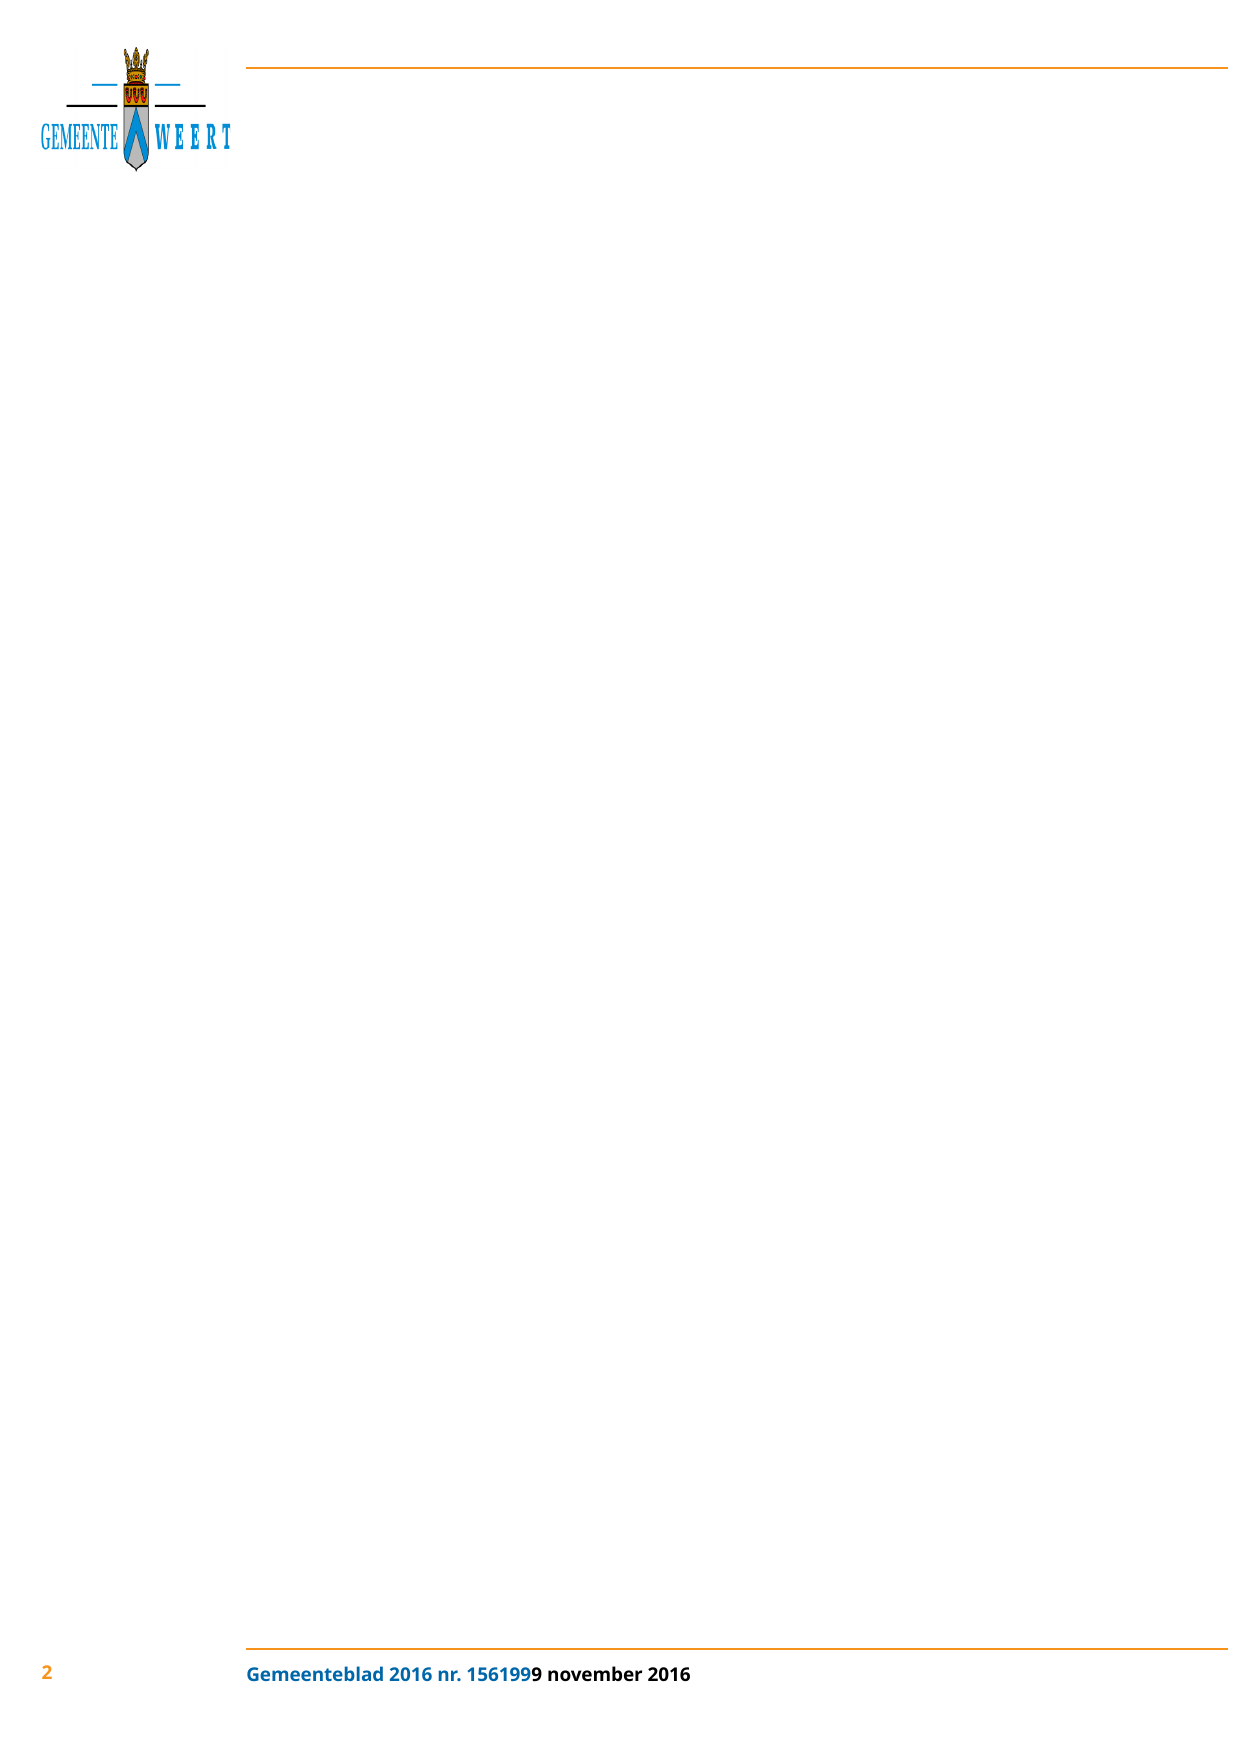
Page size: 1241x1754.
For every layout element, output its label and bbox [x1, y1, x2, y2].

picture [41, 47, 231, 172]
